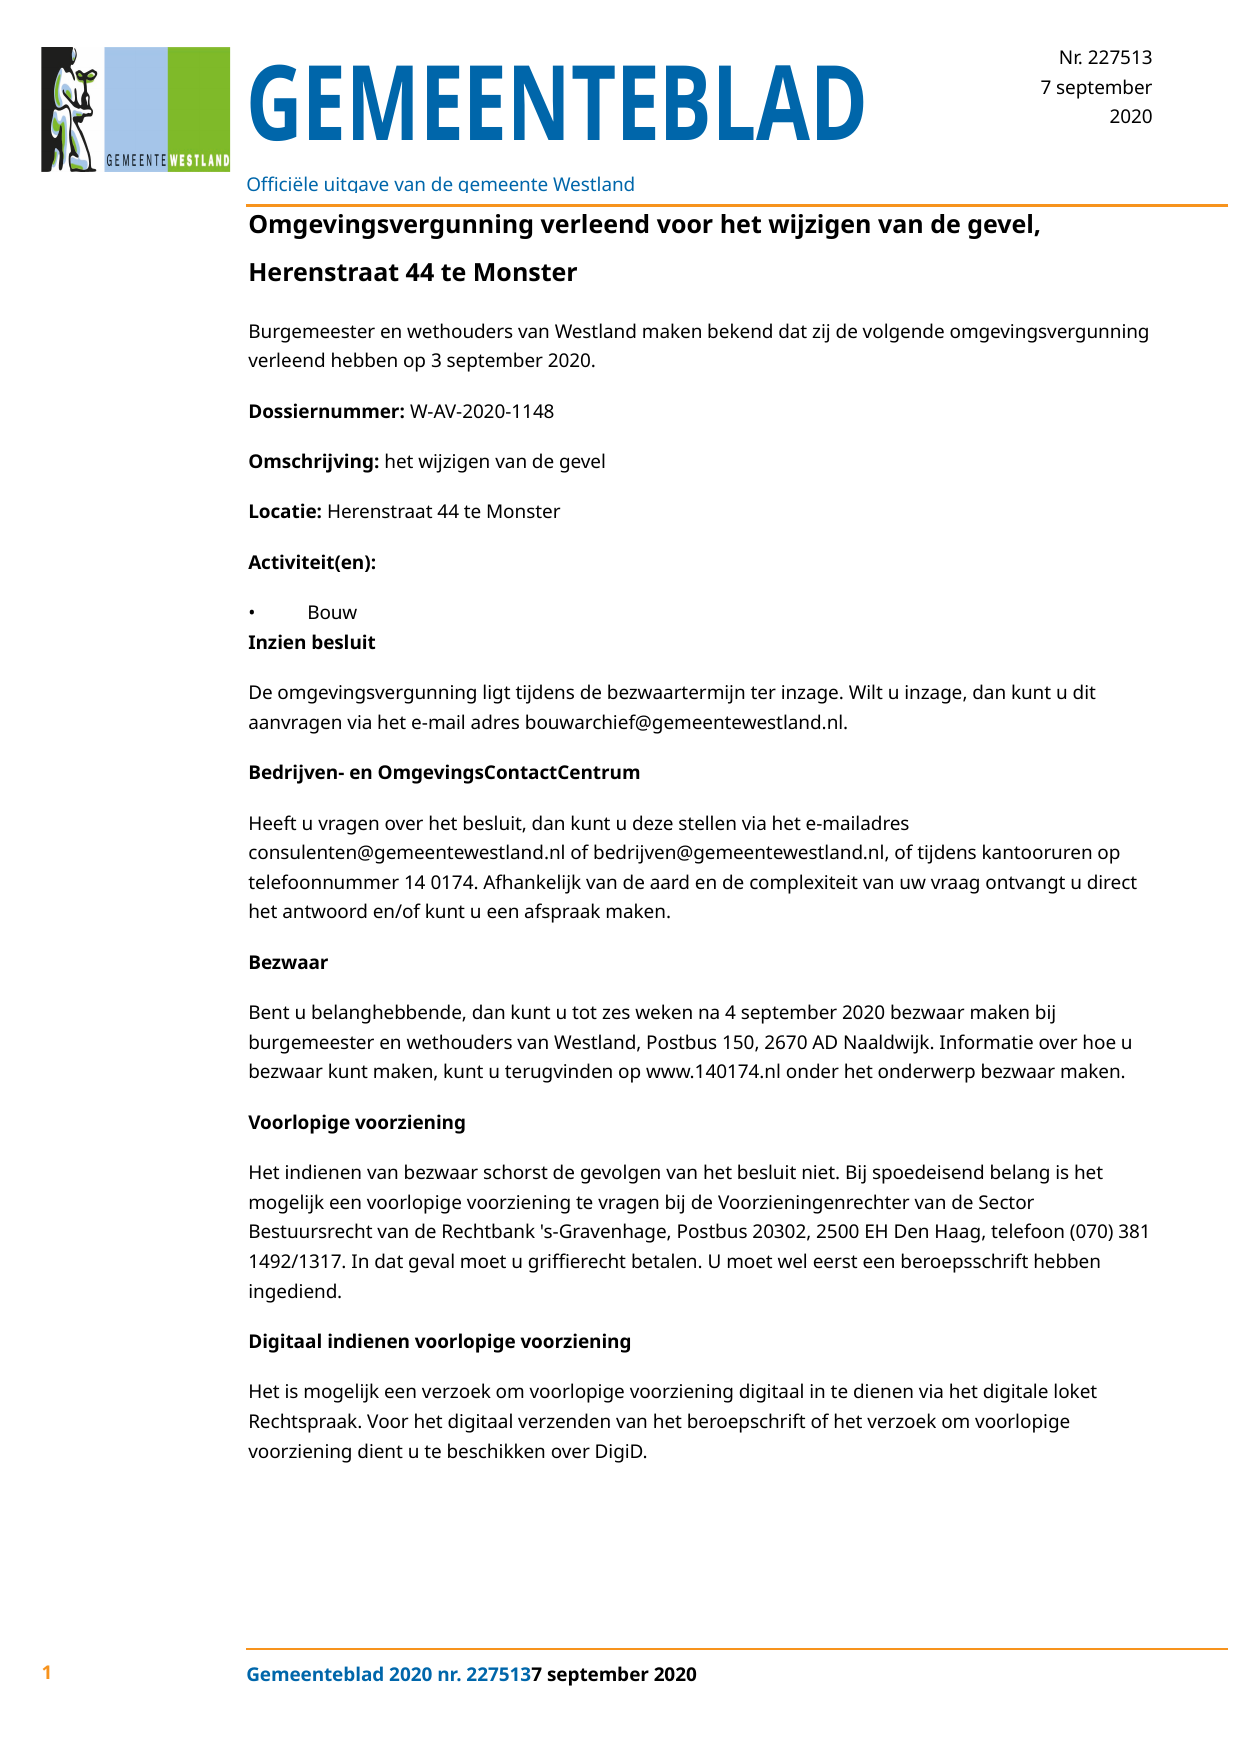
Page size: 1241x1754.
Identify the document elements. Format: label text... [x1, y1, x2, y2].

text Inzien besluit [248, 629, 1152, 655]
picture [41, 47, 231, 172]
text Burgemeester en wethouders van Westland maken bekend dat zij de volgende omgevingsvergunning verleend hebben op 3 september 2020. [248, 318, 1152, 373]
text Het indienen van bezwaar schorst de gevolgen van het besluit niet. Bij spoedeisend belang is het mogelijk een voorlopige voorziening te vragen bij de Voorzieningenrechter van de Sector Bestuursrecht van de Rechtbank 's-Gravenhage, Postbus 20302, 2500 EH Den Haag, telefoon (070) 381 1492/1317. In dat geval moet u griffierecht betalen. U moet wel eerst een beroepsschrift hebben ingediend. [248, 1159, 1152, 1304]
text De omgevingsvergunning ligt tijdens de bezwaartermijn ter inzage. Wilt u inzage, dan kunt u dit aanvragen via het e-mail adres bouwarchief@gemeentewestland.nl. [248, 679, 1152, 735]
text Omgevingsvergunning verleend voor het wijzigen van de gevel, Herenstraat 44 te Monster [248, 207, 1152, 288]
text Digitaal indienen voorlopige voorziening [248, 1328, 1152, 1354]
text Activiteit(en): [248, 549, 1152, 575]
text Heeft u vragen over het besluit, dan kunt u deze stellen via het e-mailadres consulenten@gemeentewestland.nl of bedrijven@gemeentewestland.nl, of tijdens kantooruren op telefoonnummer 14 0174. Afhankelijk van de aard en de complexiteit van uw vraag ontvangt u direct het antwoord en/of kunt u een afspraak maken. [248, 810, 1152, 924]
text Omschrijving: het wijzigen van de gevel [248, 448, 1152, 474]
list Bouw [248, 599, 1152, 625]
text Bent u belanghebbende, dan kunt u tot zes weken na 4 september 2020 bezwaar maken bij burgemeester en wethouders van Westland, Postbus 150, 2670 AD Naaldwijk. Informatie over hoe u bezwaar kunt maken, kunt u terugvinden op www.140174.nl onder het onderwerp bezwaar maken. [248, 999, 1152, 1084]
text Locatie: Herenstraat 44 te Monster [248, 499, 1152, 524]
text Bedrijven- en OmgevingsContactCentrum [248, 759, 1152, 785]
text Bezwaar [248, 949, 1152, 975]
text Voorlopige voorziening [248, 1109, 1152, 1135]
text Dossiernummer: W-AV-2020-1148 [248, 398, 1152, 424]
text Het is mogelijk een verzoek om voorlopige voorziening digitaal in te dienen via het digitale loket Rechtspraak. Voor het digitaal verzenden van het beroepschrift of het verzoek om voorlopige voorziening dient u te beschikken over DigiD. [248, 1379, 1152, 1464]
